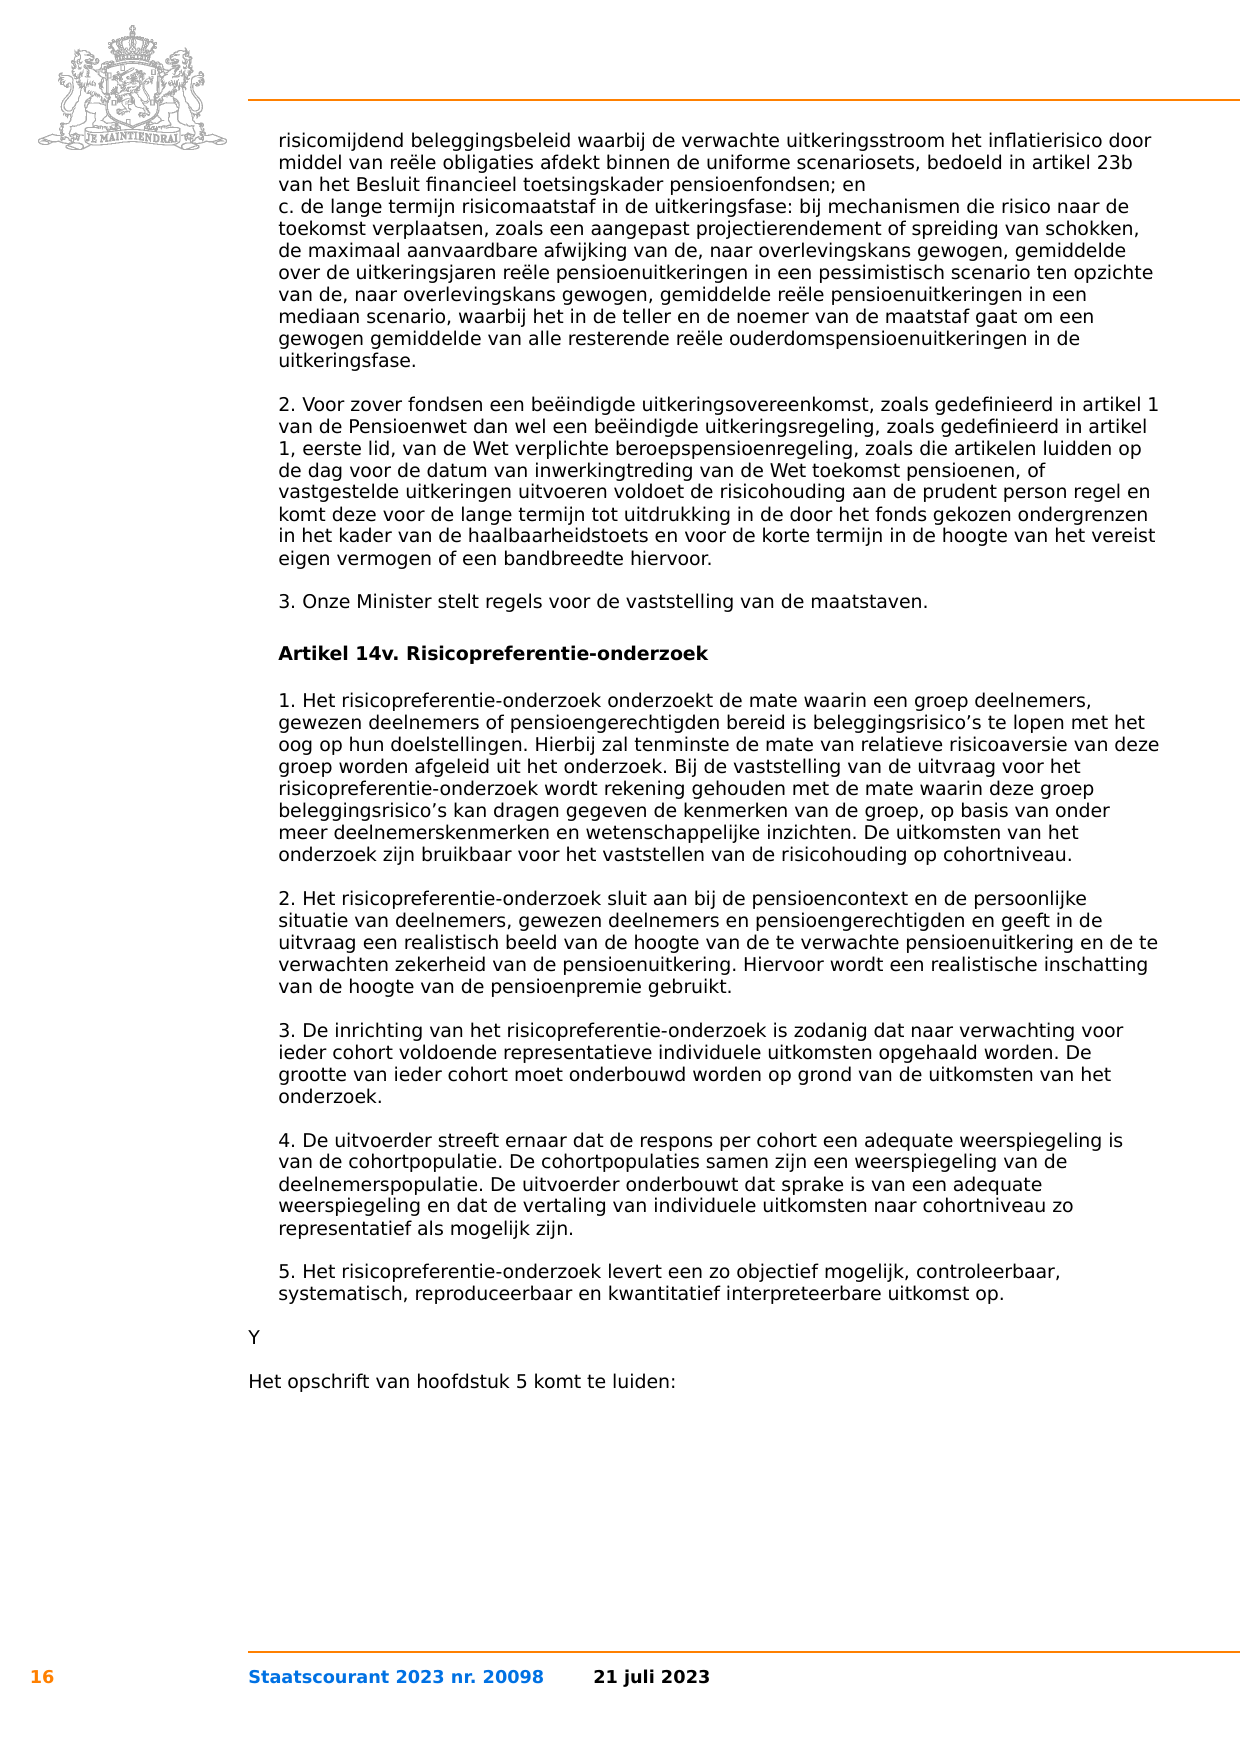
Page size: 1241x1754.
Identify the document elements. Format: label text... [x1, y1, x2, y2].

text Het opschrift van hoofdstuk 5 komt te luiden: [248, 1371, 1163, 1393]
text 3. Onze Minister stelt regels voor de vaststelling van de maatstaven. [278, 591, 1163, 613]
text 1. Het risicopreferentie-onderzoek onderzoekt de mate waarin een groep deelnemers, gewezen deelnemers of pensioengerechtigden bereid is beleggingsrisico’s te lopen met het oog op hun doelstellingen. Hierbij zal tenminste de mate van relatieve risicoaversie van deze groep worden afgeleid uit het onderzoek. Bij de vaststelling van de uitvraag voor het risicopreferentie-onderzoek wordt rekening gehouden met de mate waarin deze groep beleggingsrisico’s kan dragen gegeven de kenmerken van de groep, op basis van onder meer deelnemerskenmerken en wetenschappelijke inzichten. De uitkomsten van het onderzoek zijn bruikbaar voor het vaststellen van de risicohouding op cohortniveau. [278, 690, 1163, 866]
text 5. Het risicopreferentie-onderzoek levert een zo objectief mogelijk, controleerbaar, systematisch, reproduceerbaar en kwantitatief interpreteerbare uitkomst op. [278, 1261, 1163, 1305]
text c. de lange termijn risicomaatstaf in de uitkeringsfase: bij mechanismen die risico naar de toekomst verplaatsen, zoals een aangepast projectierendement of spreiding van schokken, de maximaal aanvaardbare afwijking van de, naar overlevingskans gewogen, gemiddelde over de uitkeringsjaren reële pensioenuitkeringen in een pessimistisch scenario ten opzichte van de, naar overlevingskans gewogen, gemiddelde reële pensioenuitkeringen in een mediaan scenario, waarbij het in de teller en de noemer van de maatstaf gaat om een gewogen gemiddelde van alle resterende reële ouderdomspensioenuitkeringen in de uitkeringsfase. [278, 196, 1163, 372]
subtitle Artikel 14v. Risicopreferentie-onderzoek [278, 643, 1163, 665]
text 4. De uitvoerder streeft ernaar dat de respons per cohort een adequate weerspiegeling is van de cohortpopulatie. De cohortpopulaties samen zijn een weerspiegeling van de deelnemerspopulatie. De uitvoerder onderbouwt dat sprake is van een adequate weerspiegeling en dat de vertaling van individuele uitkomsten naar cohortniveau zo representatief als mogelijk zijn. [278, 1129, 1163, 1239]
text Y [248, 1327, 1163, 1349]
picture [38, 25, 227, 150]
text 2. Voor zover fondsen een beëindigde uitkeringsovereenkomst, zoals gedefinieerd in artikel 1 van de Pensioenwet dan wel een beëindigde uitkeringsregeling, zoals gedefinieerd in artikel 1, eerste lid, van de Wet verplichte beroepspensioenregeling, zoals die artikelen luidden op de dag voor de datum van inwerkingtreding van de Wet toekomst pensioenen, of vastgestelde uitkeringen uitvoeren voldoet de risicohouding aan de prudent person regel en komt deze voor de lange termijn tot uitdrukking in de door het fonds gekozen ondergrenzen in het kader van de haalbaarheidstoets en voor de korte termijn in de hoogte van het vereist eigen vermogen of een bandbreedte hiervoor. [278, 393, 1163, 569]
text 3. De inrichting van het risicopreferentie-onderzoek is zodanig dat naar verwachting voor ieder cohort voldoende representatieve individuele uitkomsten opgehaald worden. De grootte van ieder cohort moet onderbouwd worden op grond van de uitkomsten van het onderzoek. [278, 1020, 1163, 1108]
text risicomijdend beleggingsbeleid waarbij de verwachte uitkeringsstroom het inflatierisico door middel van reële obligaties afdekt binnen de uniforme scenariosets, bedoeld in artikel 23b van het Besluit financieel toetsingskader pensioenfondsen; en [278, 130, 1163, 196]
text 2. Het risicopreferentie-onderzoek sluit aan bij de pensioencontext en de persoonlijke situatie van deelnemers, gewezen deelnemers en pensioengerechtigden en geeft in de uitvraag een realistisch beeld van de hoogte van de te verwachte pensioenuitkering en de te verwachten zekerheid van de pensioenuitkering. Hiervoor wordt een realistische inschatting van de hoogte van de pensioenpremie gebruikt. [278, 888, 1163, 998]
